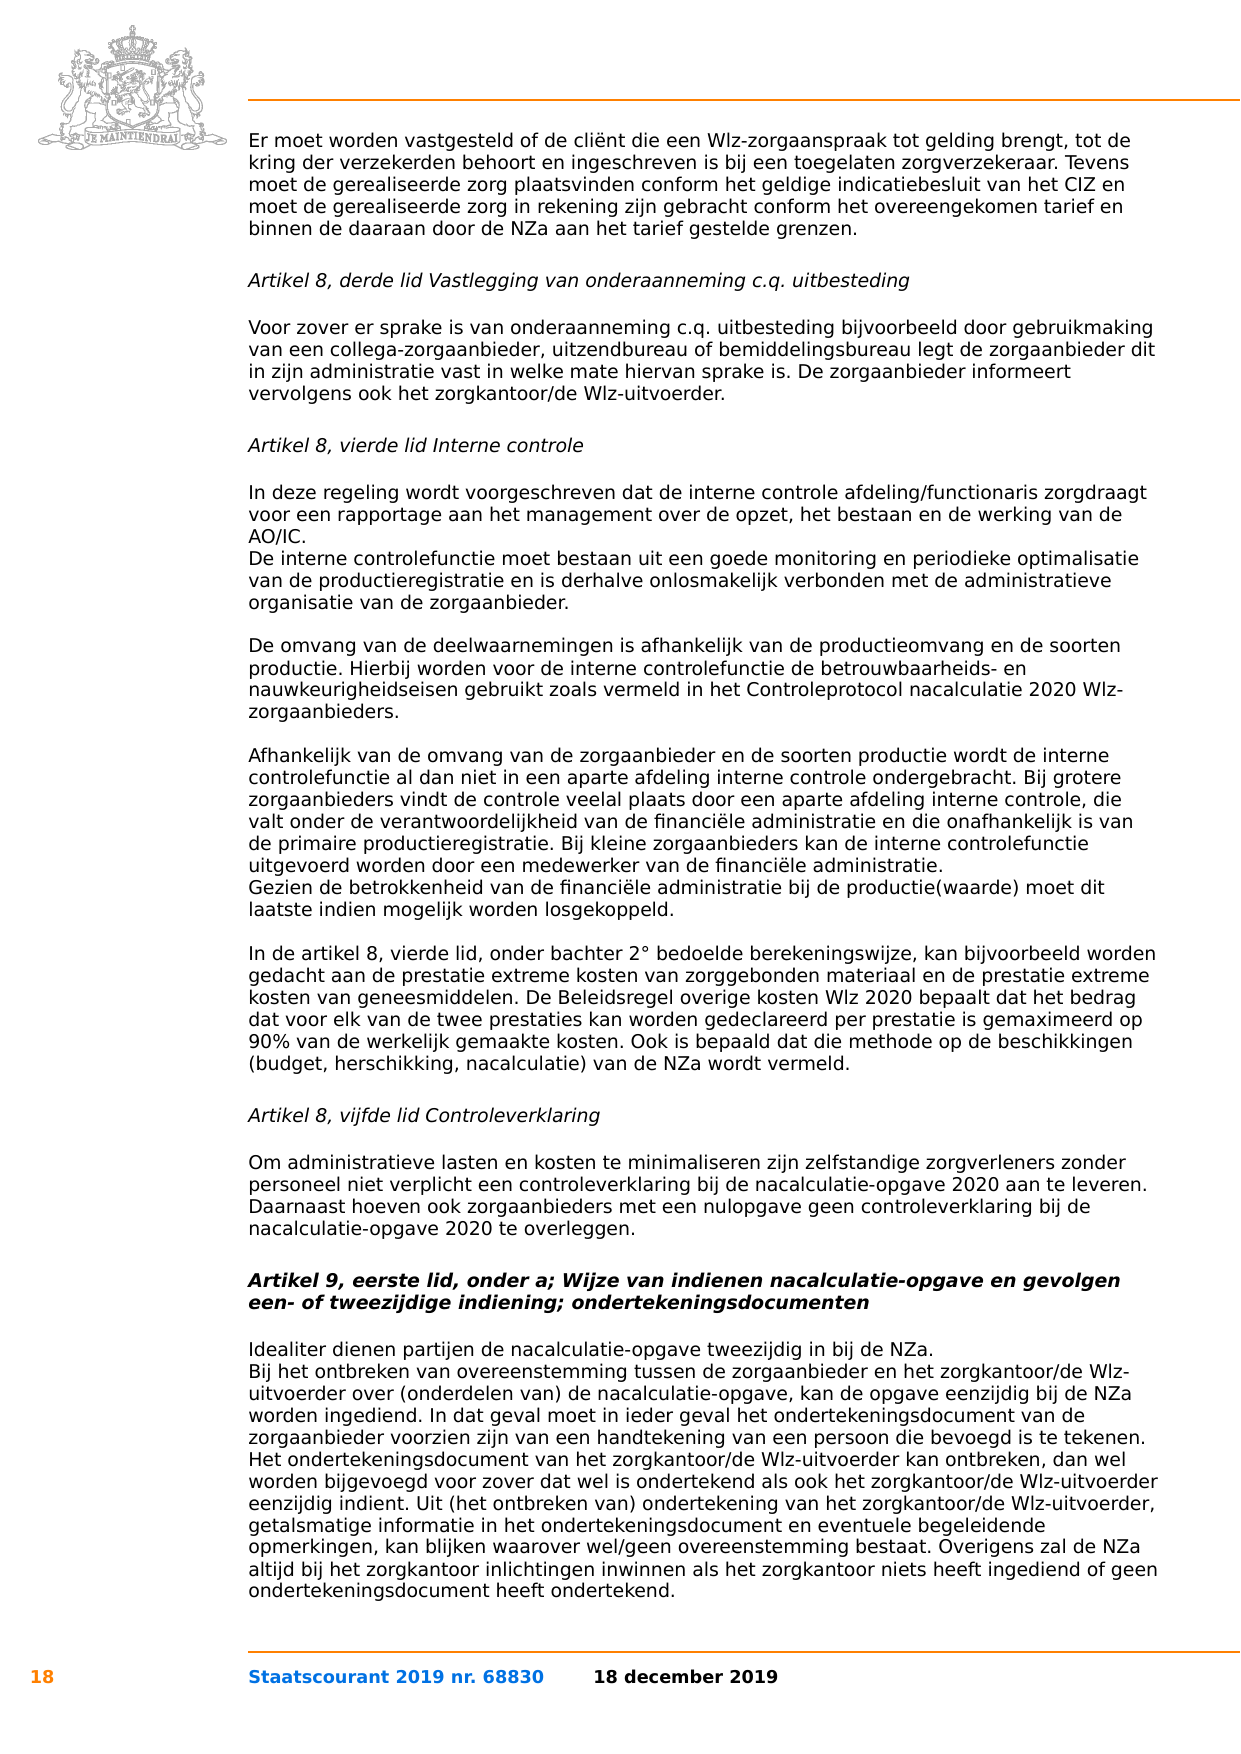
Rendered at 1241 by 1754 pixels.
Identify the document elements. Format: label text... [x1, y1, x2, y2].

text Bij het ontbreken van overeenstemming tussen de zorgaanbieder en het zorgkantoor/de Wlz-uitvoerder over (onderdelen van) de nacalculatie-opgave, kan de opgave eenzijdig bij de NZa worden ingediend. In dat geval moet in ieder geval het ondertekeningsdocument van de zorgaanbieder voorzien zijn van een handtekening van een persoon die bevoegd is te tekenen. Het ondertekeningsdocument van het zorgkantoor/de Wlz-uitvoerder kan ontbreken, dan wel worden bijgevoegd voor zover dat wel is ondertekend als ook het zorgkantoor/de Wlz-uitvoerder eenzijdig indient. Uit (het ontbreken van) ondertekening van het zorgkantoor/de Wlz-uitvoerder, getalsmatige informatie in het ondertekeningsdocument en eventuele begeleidende opmerkingen, kan blijken waarover wel/geen overeenstemming bestaat. Overigens zal de NZa altijd bij het zorgkantoor inlichtingen inwinnen als het zorgkantoor niets heeft ingediend of geen ondertekeningsdocument heeft ondertekend. [248, 1361, 1163, 1602]
text Om administratieve lasten en kosten te minimaliseren zijn zelfstandige zorgverleners zonder personeel niet verplicht een controleverklaring bij de nacalculatie-opgave 2020 aan te leveren. Daarnaast hoeven ook zorgaanbieders met een nulopgave geen controleverklaring bij de nacalculatie-opgave 2020 te overleggen. [248, 1152, 1163, 1240]
text In de artikel 8, vierde lid, onder bachter 2° bedoelde berekeningswijze, kan bijvoorbeeld worden gedacht aan de prestatie extreme kosten van zorggebonden materiaal en de prestatie extreme kosten van geneesmiddelen. De Beleidsregel overige kosten Wlz 2020 bepaalt dat het bedrag dat voor elk van de twee prestaties kan worden gedeclareerd per prestatie is gemaximeerd op 90% van de werkelijk gemaakte kosten. Ook is bepaald dat die methode op de beschikkingen (budget, herschikking, nacalculatie) van de NZa wordt vermeld. [248, 943, 1163, 1075]
text Er moet worden vastgesteld of de cliënt die een Wlz-zorgaanspraak tot gelding brengt, tot de kring der verzekerden behoort en ingeschreven is bij een toegelaten zorgverzekeraar. Tevens moet de gerealiseerde zorg plaatsvinden conform het geldige indicatiebesluit van het CIZ en moet de gerealiseerde zorg in rekening zijn gebracht conform het overeengekomen tarief en binnen de daaraan door de NZa aan het tarief gestelde grenzen. [248, 130, 1163, 240]
text Idealiter dienen partijen de nacalculatie-opgave tweezijdig in bij de NZa. [248, 1339, 1163, 1361]
subtitle Artikel 9, eerste lid, onder a; Wijze van indienen nacalculatie-opgave en gevolgen een- of tweezijdige indiening; ondertekeningsdocumenten [248, 1270, 1163, 1314]
text De interne controlefunctie moet bestaan uit een goede monitoring en periodieke optimalisatie van de productieregistratie en is derhalve onlosmakelijk verbonden met de administratieve organisatie van de zorgaanbieder. [248, 548, 1163, 613]
text Gezien de betrokkenheid van de financiële administratie bij de productie(waarde) moet dit laatste indien mogelijk worden losgekoppeld. [248, 877, 1163, 921]
subtitle Artikel 8, derde lid Vastlegging van onderaanneming c.q. uitbesteding [248, 270, 1163, 292]
text Afhankelijk van de omvang van de zorgaanbieder en de soorten productie wordt de interne controlefunctie al dan niet in een aparte afdeling interne controle ondergebracht. Bij grotere zorgaanbieders vindt de controle veelal plaats door een aparte afdeling interne controle, die valt onder de verantwoordelijkheid van de financiële administratie en die onafhankelijk is van de primaire productieregistratie. Bij kleine zorgaanbieders kan de interne controlefunctie uitgevoerd worden door een medewerker van de financiële administratie. [248, 745, 1163, 877]
text Voor zover er sprake is van onderaanneming c.q. uitbesteding bijvoorbeeld door gebruikmaking van een collega-zorgaanbieder, uitzendbureau of bemiddelingsbureau legt de zorgaanbieder dit in zijn administratie vast in welke mate hiervan sprake is. De zorgaanbieder informeert vervolgens ook het zorgkantoor/de Wlz-uitvoerder. [248, 317, 1163, 405]
text De omvang van de deelwaarnemingen is afhankelijk van de productieomvang en de soorten productie. Hierbij worden voor de interne controlefunctie de betrouwbaarheids- en nauwkeurigheidseisen gebruikt zoals vermeld in het Controleprotocol nacalculatie 2020 Wlz-zorgaanbieders. [248, 635, 1163, 723]
picture [38, 25, 227, 150]
text In deze regeling wordt voorgeschreven dat de interne controle afdeling/functionaris zorgdraagt voor een rapportage aan het management over de opzet, het bestaan en de werking van de AO/IC. [248, 482, 1163, 548]
subtitle Artikel 8, vierde lid Interne controle [248, 435, 1163, 457]
subtitle Artikel 8, vijfde lid Controleverklaring [248, 1105, 1163, 1127]
